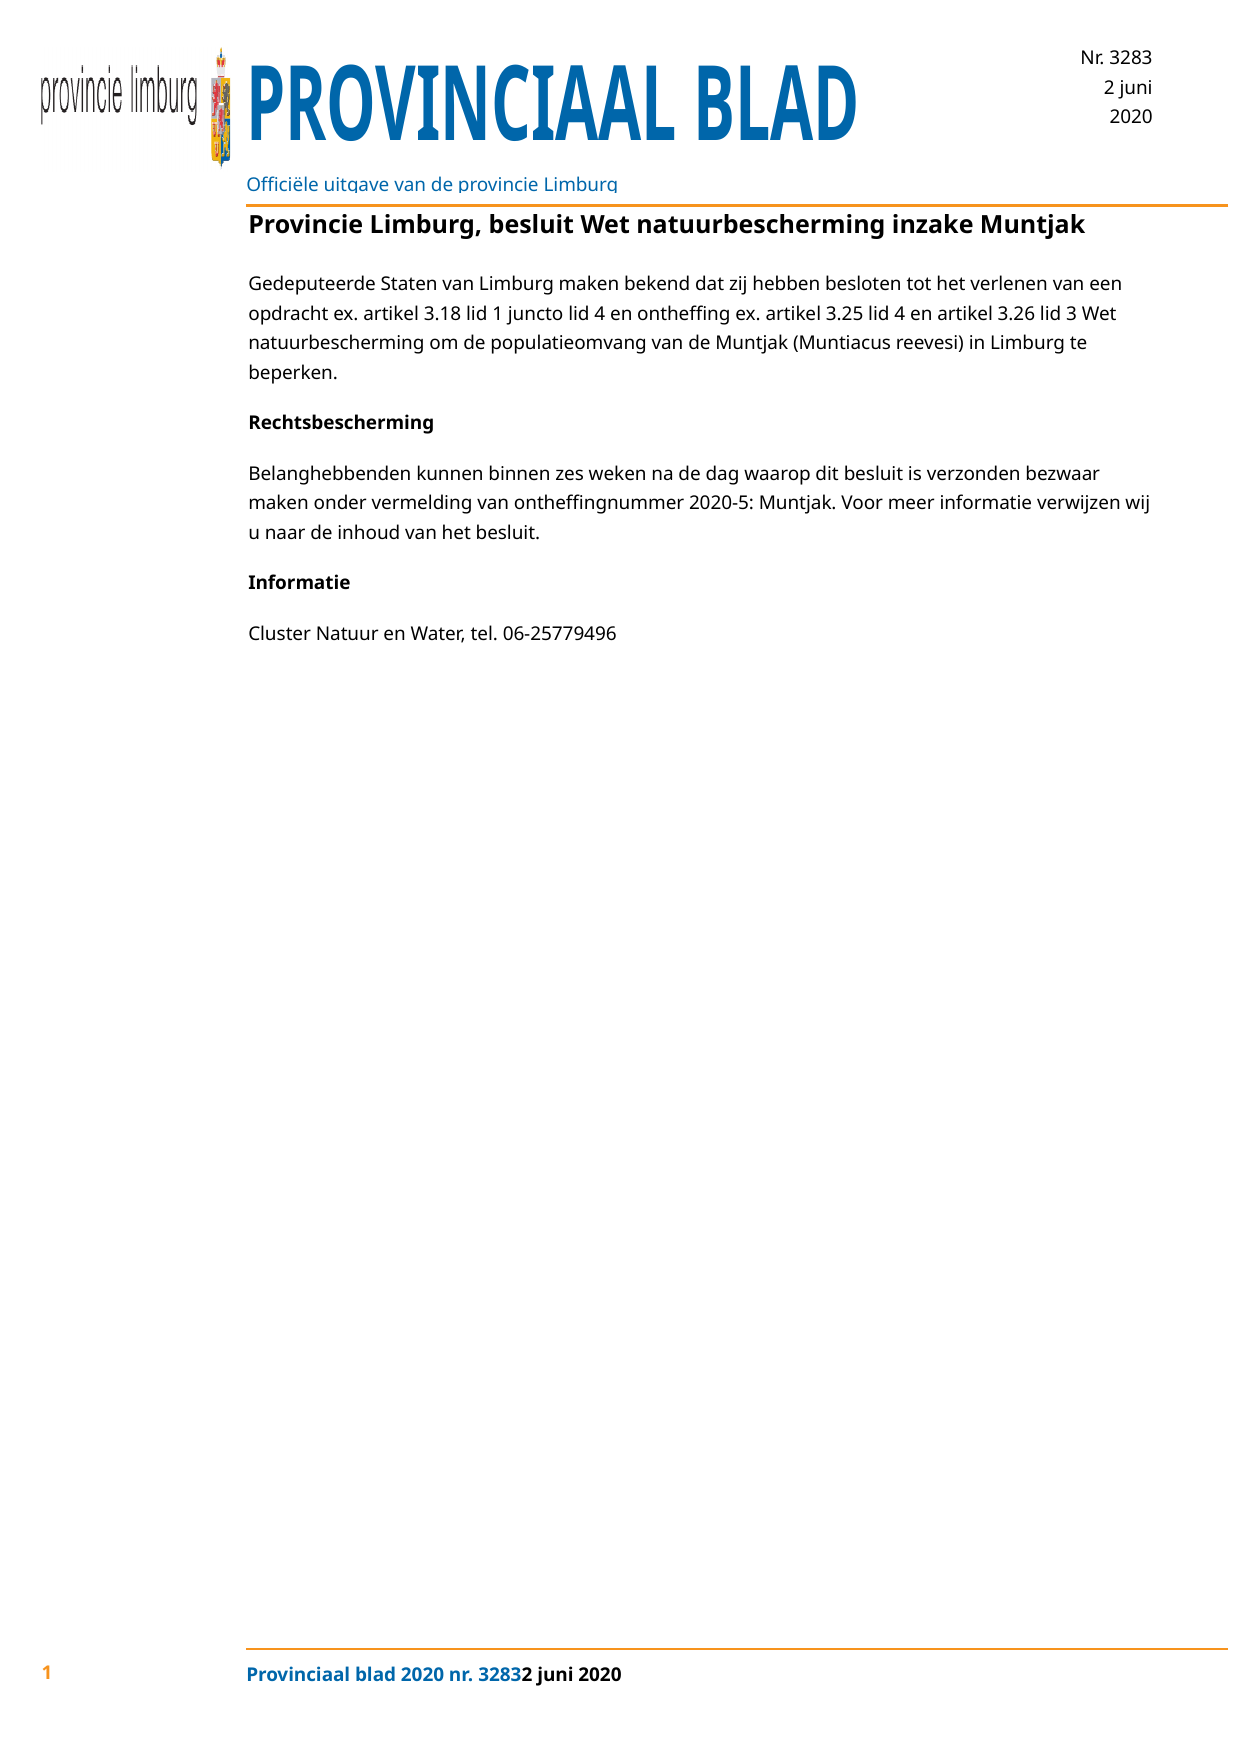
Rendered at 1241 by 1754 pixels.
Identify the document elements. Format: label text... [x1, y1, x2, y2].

text Gedeputeerde Staten van Limburg maken bekend dat zij hebben besloten tot het verlenen van een opdracht ex. artikel 3.18 lid 1 juncto lid 4 en ontheffing ex. artikel 3.25 lid 4 en artikel 3.26 lid 3 Wet natuurbescherming om de populatieomvang van de Muntjak (Muntiacus reevesi) in Limburg te beperken. [248, 270, 1152, 385]
text Cluster Natuur en Water, tel. 06-25779496 [248, 620, 1152, 646]
text Belanghebbenden kunnen binnen zes weken na de dag waarop dit besluit is verzonden bezwaar maken onder vermelding van ontheffingnummer 2020-5: Muntjak. Voor meer informatie verwijzen wij u naar de inhoud van het besluit. [248, 460, 1152, 545]
text Rechtsbescherming [248, 409, 1152, 435]
text Provincie Limburg, besluit Wet natuurbescherming inzake Muntjak [248, 207, 1152, 241]
text Informatie [248, 569, 1152, 595]
picture [41, 47, 231, 172]
